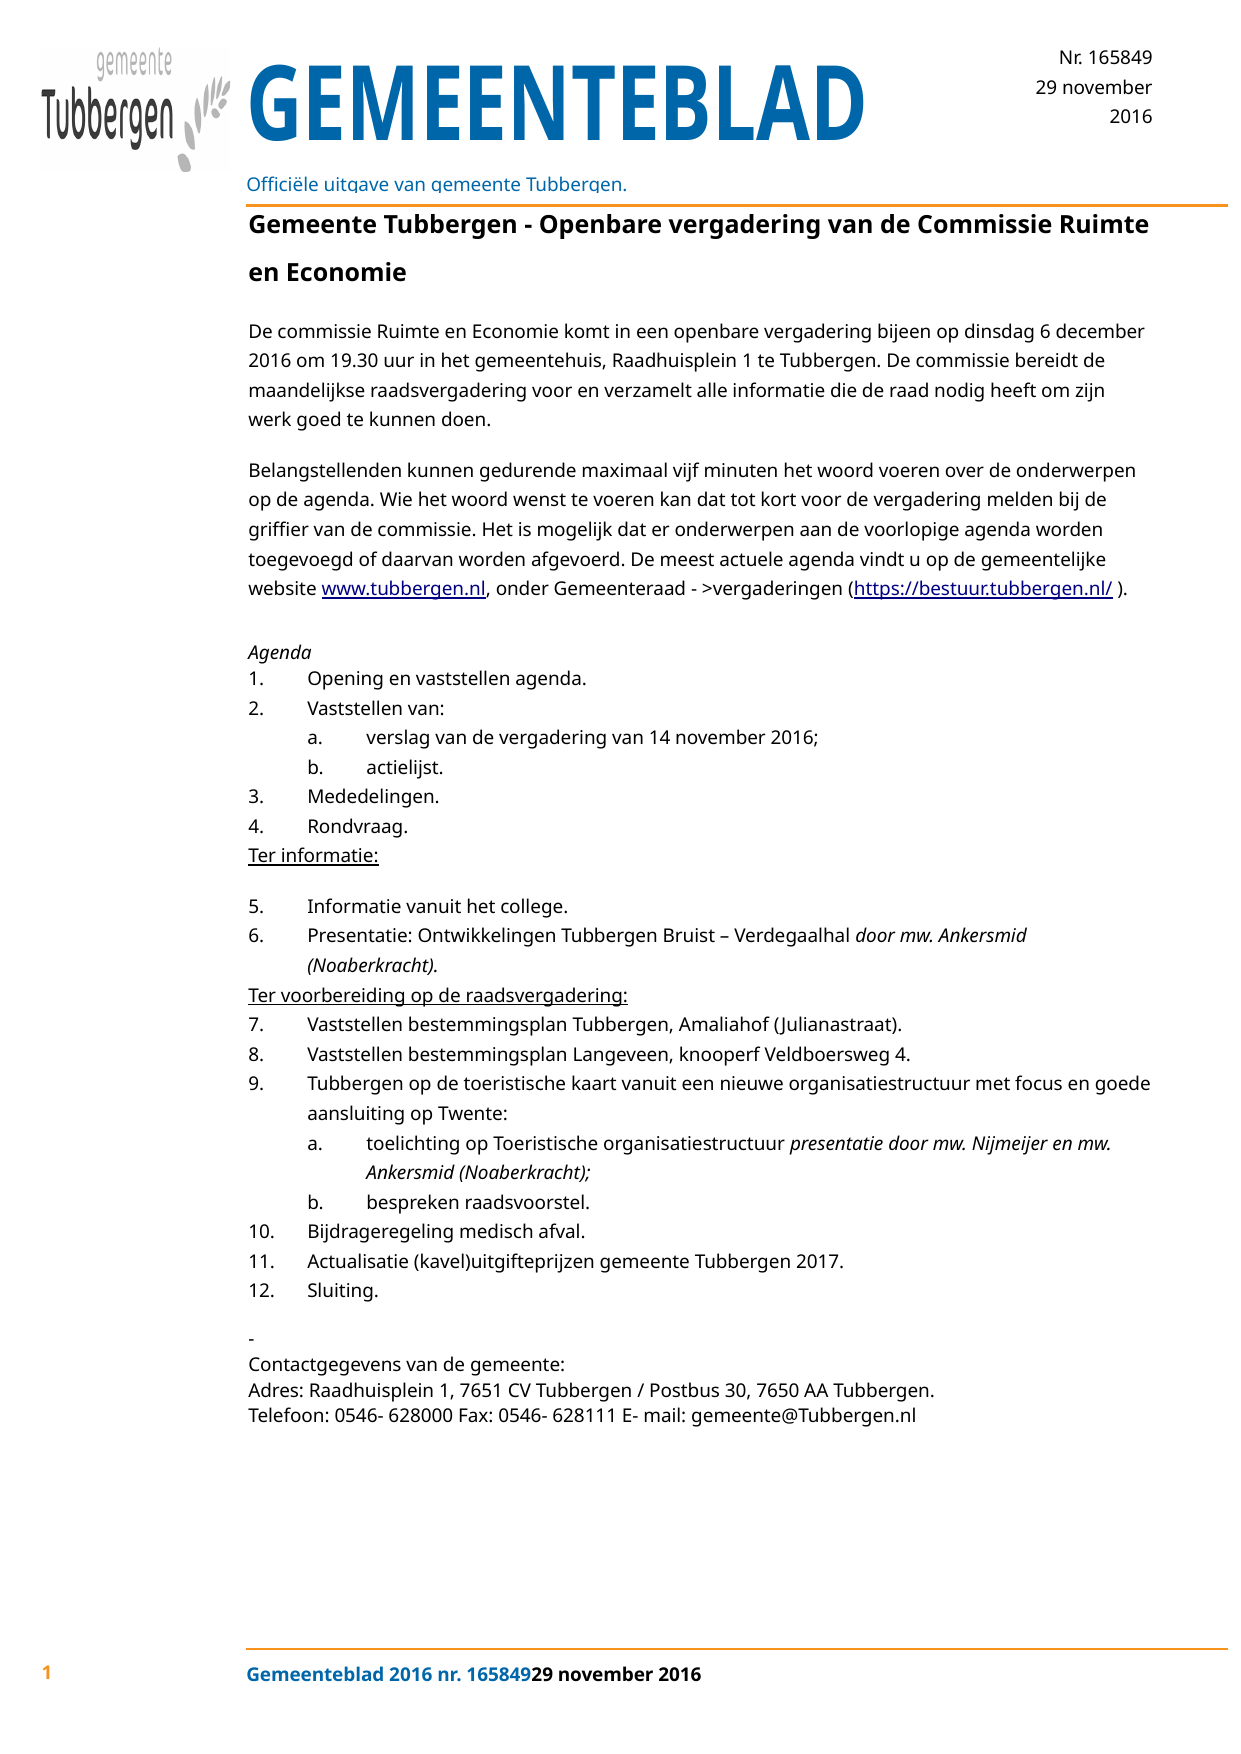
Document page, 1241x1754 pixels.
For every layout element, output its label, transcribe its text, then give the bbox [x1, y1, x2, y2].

list actielijst. [307, 754, 1152, 779]
list Rondvraag. [248, 813, 1152, 839]
text Ter voorbereiding op de raadsvergadering: [248, 982, 1152, 1007]
list Sluiting. [248, 1278, 1152, 1303]
list Informatie vanuit het college. [248, 893, 1152, 919]
text Adres: Raadhuisplein 1, 7651 CV Tubbergen / Postbus 30, 7650 AA Tubbergen. [248, 1377, 1152, 1403]
text Contactgegevens van de gemeente: [248, 1351, 1152, 1377]
picture [41, 47, 231, 172]
text Agenda [248, 639, 1152, 665]
text Ter informatie: [248, 843, 1152, 868]
list Vaststellen bestemmingsplan Langeveen, knooperf Veldboersweg 4. [248, 1041, 1152, 1067]
list Vaststellen van: [248, 695, 1152, 720]
text Telefoon: 0546- 628000 Fax: 0546- 628111 E- mail: gemeente@Tubbergen.nl [248, 1403, 1152, 1428]
text Gemeente Tubbergen - Openbare vergadering van de Commissie Ruimte en Economie [248, 207, 1152, 288]
list Bijdrageregeling medisch afval. [248, 1218, 1152, 1244]
list bespreken raadsvoorstel. [307, 1189, 1152, 1214]
list verslag van de vergadering van 14 november 2016; [307, 724, 1152, 750]
list Actualisatie (kavel)uitgifteprijzen gemeente Tubbergen 2017. [248, 1248, 1152, 1274]
list Mededelingen. [248, 783, 1152, 809]
list Presentatie: Ontwikkelingen Tubbergen Bruist – Verdegaalhal door mw. Ankersmid (Noaberkracht). [248, 923, 1152, 978]
text - [248, 1325, 1152, 1351]
list toelichting op Toeristische organisatiestructuur presentatie door mw. Nijmeijer en mw. Ankersmid (Noaberkracht); [307, 1130, 1152, 1185]
list Vaststellen bestemmingsplan Tubbergen, Amaliahof (Julianastraat). [248, 1011, 1152, 1037]
text Belangstellenden kunnen gedurende maximaal vijf minuten het woord voeren over de onderwerpen op de agenda. Wie het woord wenst te voeren kan dat tot kort voor de vergadering melden bij de griffier van de commissie. Het is mogelijk dat er onderwerpen aan de voorlopige agenda worden toegevoegd of daarvan worden afgevoerd. De meest actuele agenda vindt u op de gemeentelijke website www.tubbergen.nl, onder Gemeenteraad - >vergaderingen (https://bestuur.tubbergen.nl/ ). [248, 457, 1152, 601]
text De commissie Ruimte en Economie komt in een openbare vergadering bijeen op dinsdag 6 december 2016 om 19.30 uur in het gemeentehuis, Raadhuisplein 1 te Tubbergen. De commissie bereidt de maandelijkse raadsvergadering voor en verzamelt alle informatie die de raad nodig heeft om zijn werk goed te kunnen doen. [248, 318, 1152, 432]
list Tubbergen op de toeristische kaart vanuit een nieuwe organisatiestructuur met focus en goede aansluiting op Twente: [248, 1071, 1152, 1126]
list Opening en vaststellen agenda. [248, 665, 1152, 691]
